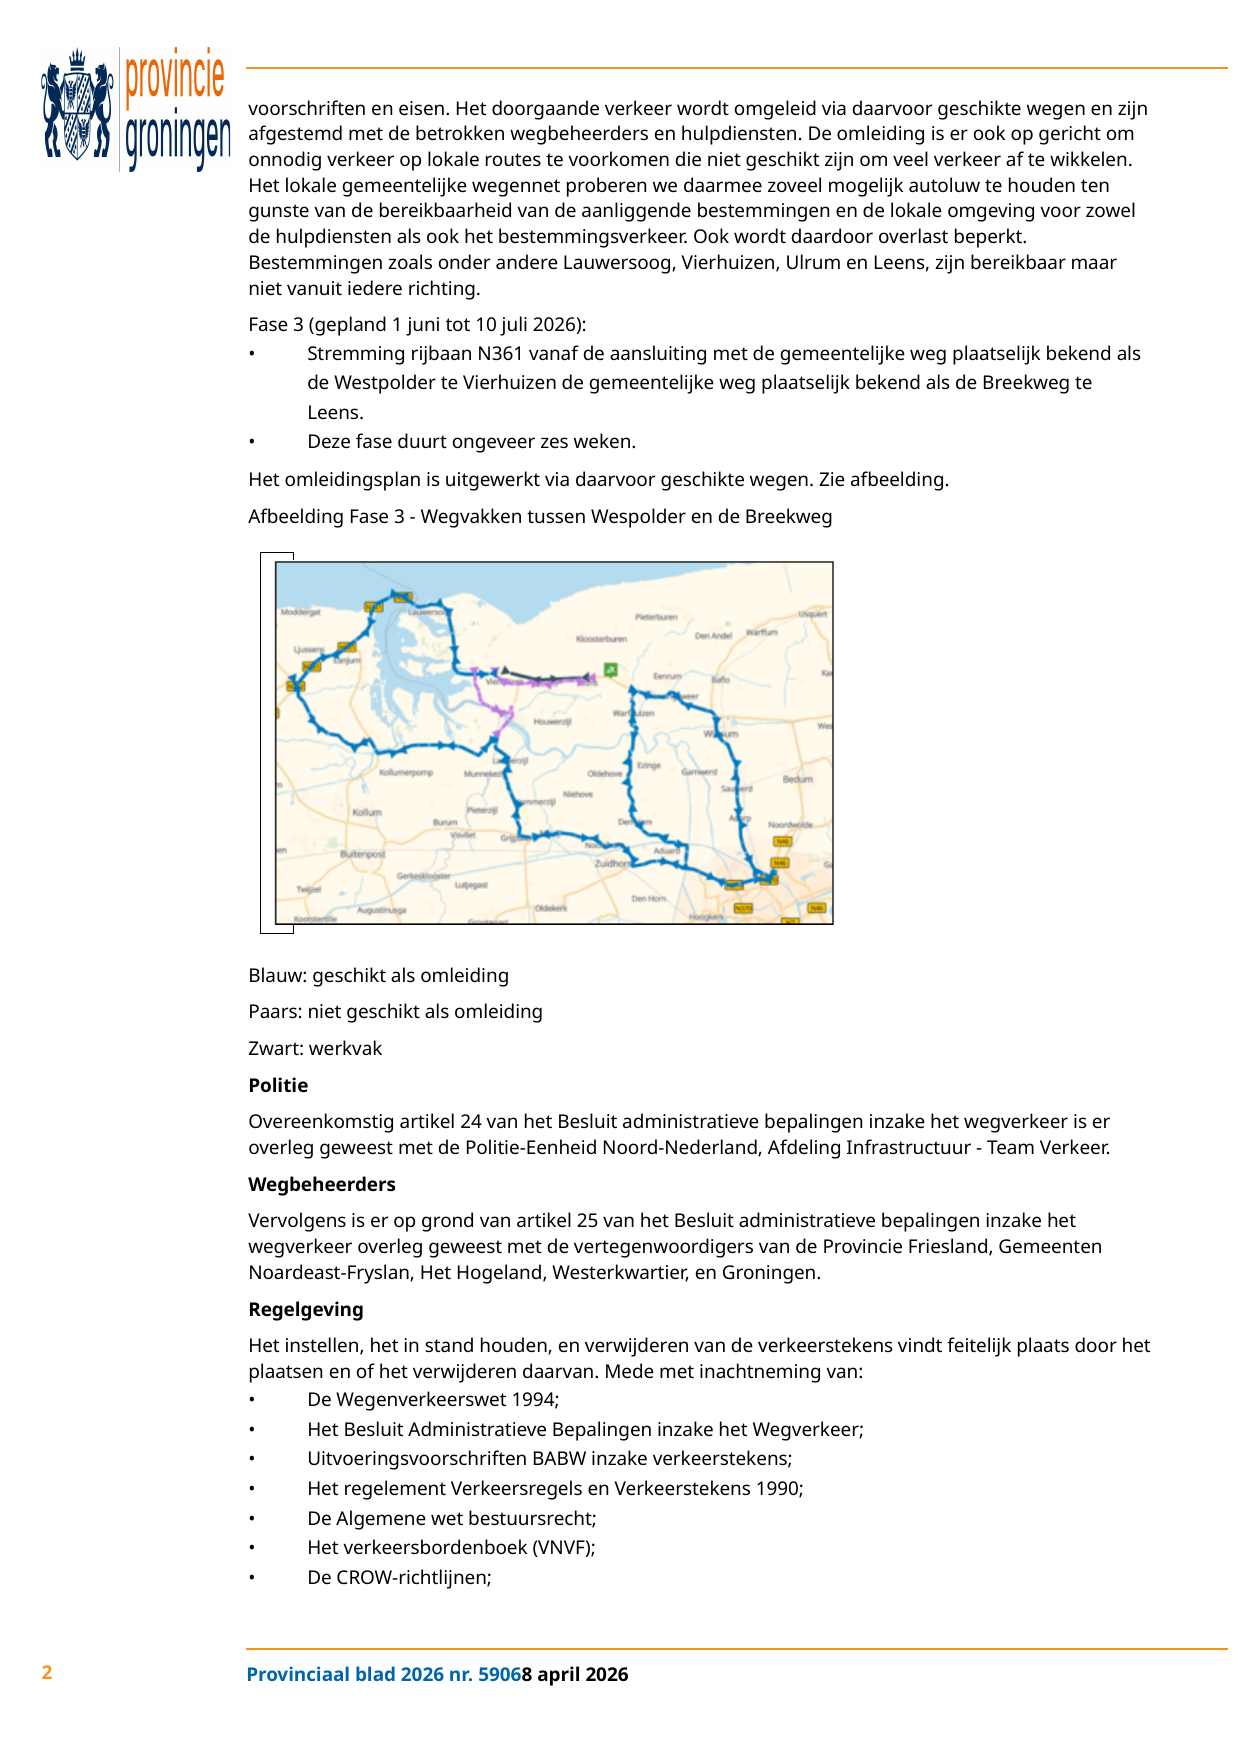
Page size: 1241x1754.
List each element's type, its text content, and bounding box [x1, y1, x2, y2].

list Het regelement Verkeersregels en Verkeerstekens 1990; [248, 1475, 1152, 1501]
text Het instellen, het in stand houden, en verwijderen van de verkeerstekens vindt feitelijk plaats door het plaatsen en of het verwijderen daarvan. Mede met inachtneming van: [248, 1332, 1152, 1384]
list De CROW-richtlijnen; [248, 1564, 1152, 1590]
text Blauw: geschikt als omleiding [248, 962, 1152, 988]
text Het omleidingsplan is uitgewerkt via daarvoor geschikte wegen. Zie afbeelding. [248, 467, 1152, 492]
text Fase 3 (gepland 1 juni tot 10 juli 2026): [248, 312, 1152, 337]
text Vervolgens is er op grond van artikel 25 van het Besluit administratieve bepalingen inzake het wegverkeer overleg geweest met de vertegenwoordigers van de Provincie Friesland, Gemeenten Noardeast-Fryslan, Het Hogeland, Westerkwartier, en Groningen. [248, 1208, 1152, 1285]
list De Algemene wet bestuursrecht; [248, 1505, 1152, 1531]
list Deze fase duurt ongeveer zes weken. [248, 429, 1152, 454]
picture [41, 47, 231, 172]
text Wegbeheerders [248, 1171, 1152, 1197]
picture [268, 560, 860, 925]
text Politie [248, 1072, 1152, 1098]
list Uitvoeringsvoorschriften BABW inzake verkeerstekens; [248, 1446, 1152, 1471]
list Stremming rijbaan N361 vanaf de aansluiting met de gemeentelijke weg plaatselijk bekend als de Westpolder te Vierhuizen de gemeentelijke weg plaatselijk bekend als de Breekweg te Leens. [248, 340, 1152, 425]
text Overeenkomstig artikel 24 van het Besluit administratieve bepalingen inzake het wegverkeer is er overleg geweest met de Politie-Eenheid Noord-Nederland, Afdeling Infrastructuur - Team Verkeer. [248, 1108, 1152, 1160]
text voorschriften en eisen. Het doorgaande verkeer wordt omgeleid via daarvoor geschikte wegen en zijn afgestemd met de betrokken wegbeheerders en hulpdiensten. De omleiding is er ook op gericht om onnodig verkeer op lokale routes te voorkomen die niet geschikt zijn om veel verkeer af te wikkelen. Het lokale gemeentelijke wegennet proberen we daarmee zoveel mogelijk autoluw te houden ten gunste van de bereikbaarheid van de aanliggende bestemmingen en de lokale omgeving voor zowel de hulpdiensten als ook het bestemmingsverkeer. Ook wordt daardoor overlast beperkt. Bestemmingen zoals onder andere Lauwersoog, Vierhuizen, Ulrum en Leens, zijn bereikbaar maar niet vanuit iedere richting. [248, 95, 1152, 301]
list De Wegenverkeerswet 1994; [248, 1386, 1152, 1412]
text Zwart: werkvak [248, 1035, 1152, 1061]
list Het Besluit Administratieve Bepalingen inzake het Wegverkeer; [248, 1416, 1152, 1442]
text Afbeelding Fase 3 - Wegvakken tussen Wespolder en de Breekweg [248, 503, 1152, 529]
list Het verkeersbordenboek (VNVF); [248, 1534, 1152, 1560]
text Paars: niet geschikt als omleiding [248, 998, 1152, 1024]
text Regelgeving [248, 1296, 1152, 1321]
